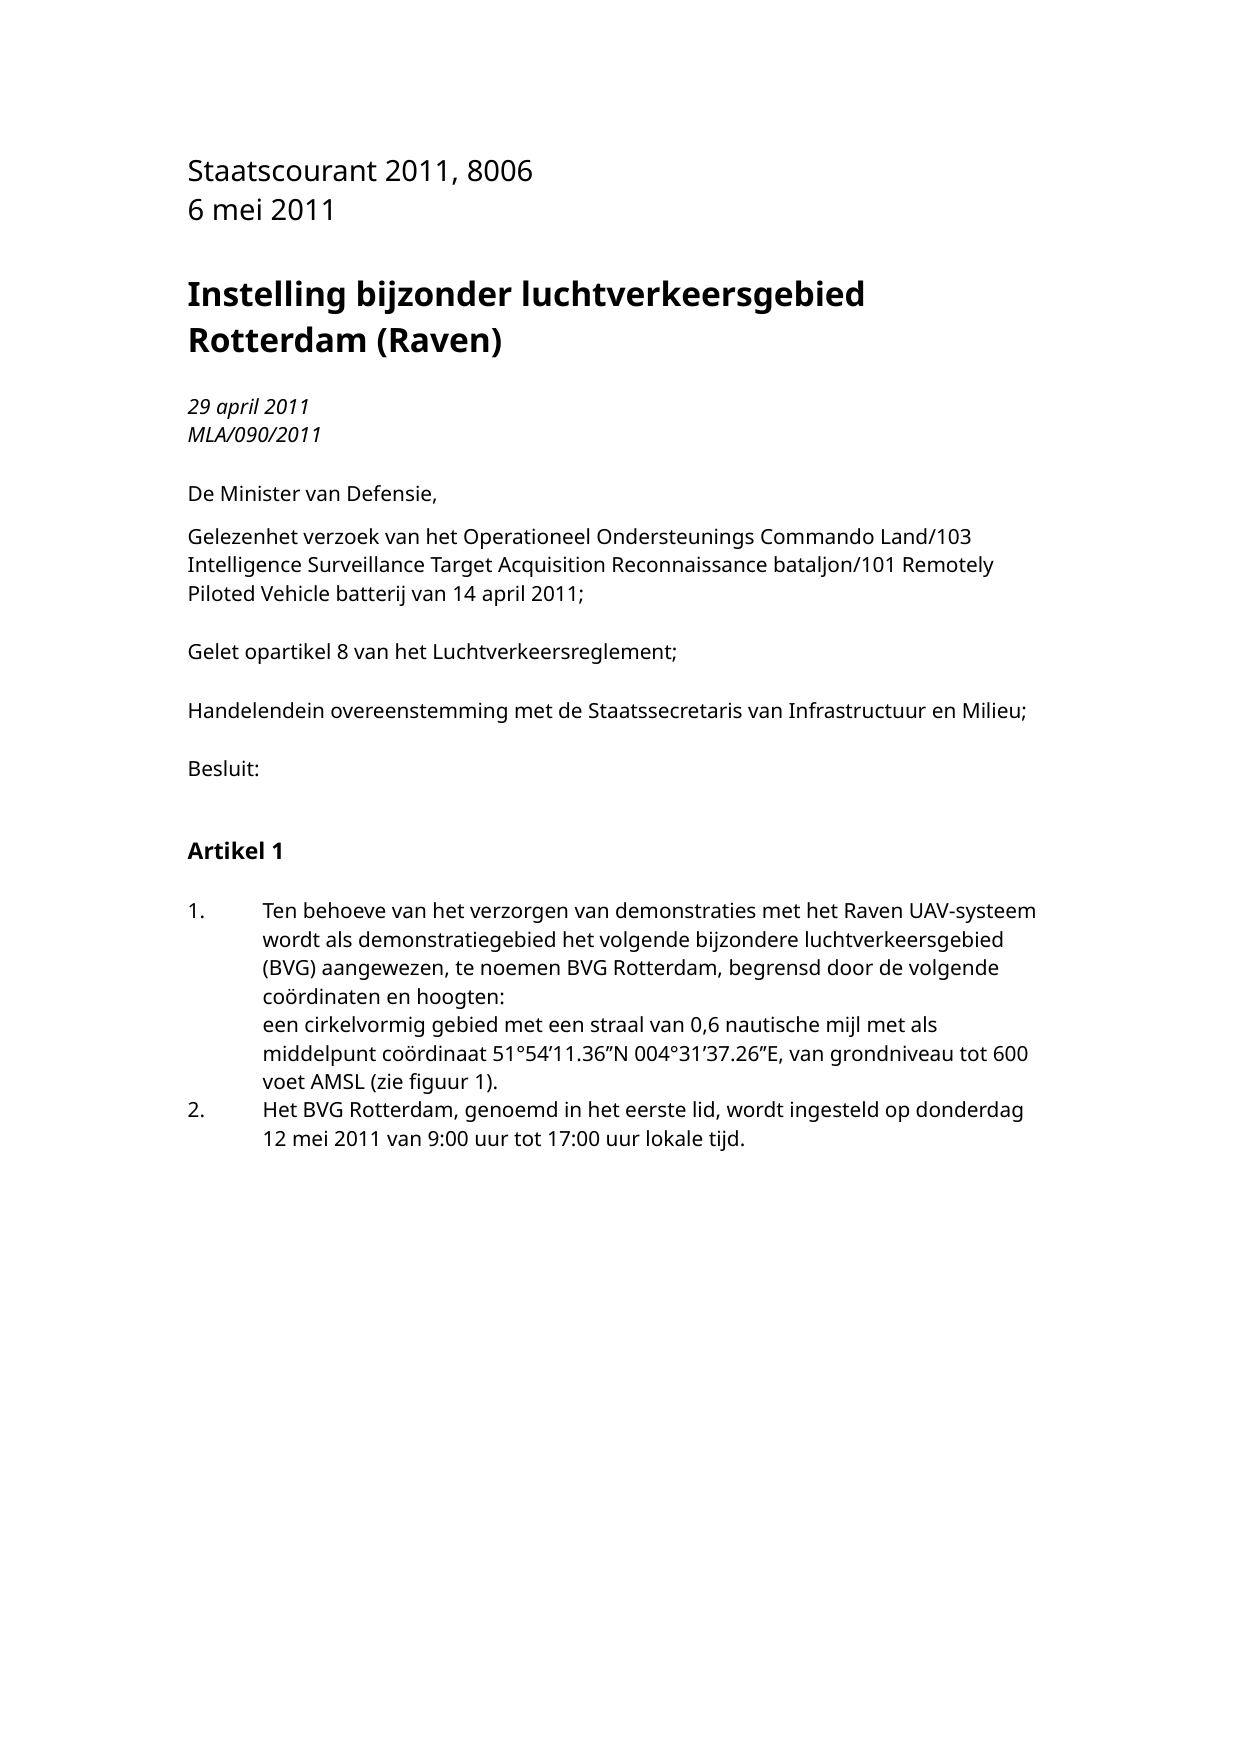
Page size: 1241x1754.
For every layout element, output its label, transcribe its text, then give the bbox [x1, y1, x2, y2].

text Gelet opartikel 8 van het Luchtverkeersreglement; [187, 637, 1053, 666]
text MLA/090/2011 [187, 420, 1053, 449]
text De Minister van Defensie, [187, 479, 1053, 507]
text Besluit: [187, 754, 1053, 783]
text 29 april 2011 [187, 392, 1053, 420]
subtitle Artikel 1 [187, 835, 1053, 867]
text 6 mei 2011 [187, 190, 1053, 229]
subtitle Instelling bijzonder luchtverkeersgebied Rotterdam (Raven) [187, 271, 1053, 362]
list een cirkelvormig gebied met een straal van 0,6 nautische mijl met als middelpunt coördinaat 51°54’11.36’’N 004°31’37.26’’E, van grondniveau tot 600 voet AMSL (zie figuur 1). [187, 1010, 1053, 1096]
text Gelezenhet verzoek van het Operationeel Ondersteunings Commando Land/103 Intelligence Surveillance Target Acquisition Reconnaissance bataljon/101 Remotely Piloted Vehicle batterij van 14 april 2011; [187, 522, 1053, 607]
list Het BVG Rotterdam, genoemd in het eerste lid, wordt ingesteld op donderdag 12 mei 2011 van 9:00 uur tot 17:00 uur lokale tijd. [187, 1096, 1053, 1152]
text Staatscourant 2011, 8006 [187, 150, 1053, 190]
text Handelendein overeenstemming met de Staatssecretaris van Infrastructuur en Milieu; [187, 696, 1053, 724]
list Ten behoeve van het verzorgen van demonstraties met het Raven UAV-systeem wordt als demonstratiegebied het volgende bijzondere luchtverkeersgebied (BVG) aangewezen, te noemen BVG Rotterdam, begrensd door de volgende coördinaten en hoogten: [187, 897, 1053, 1010]
